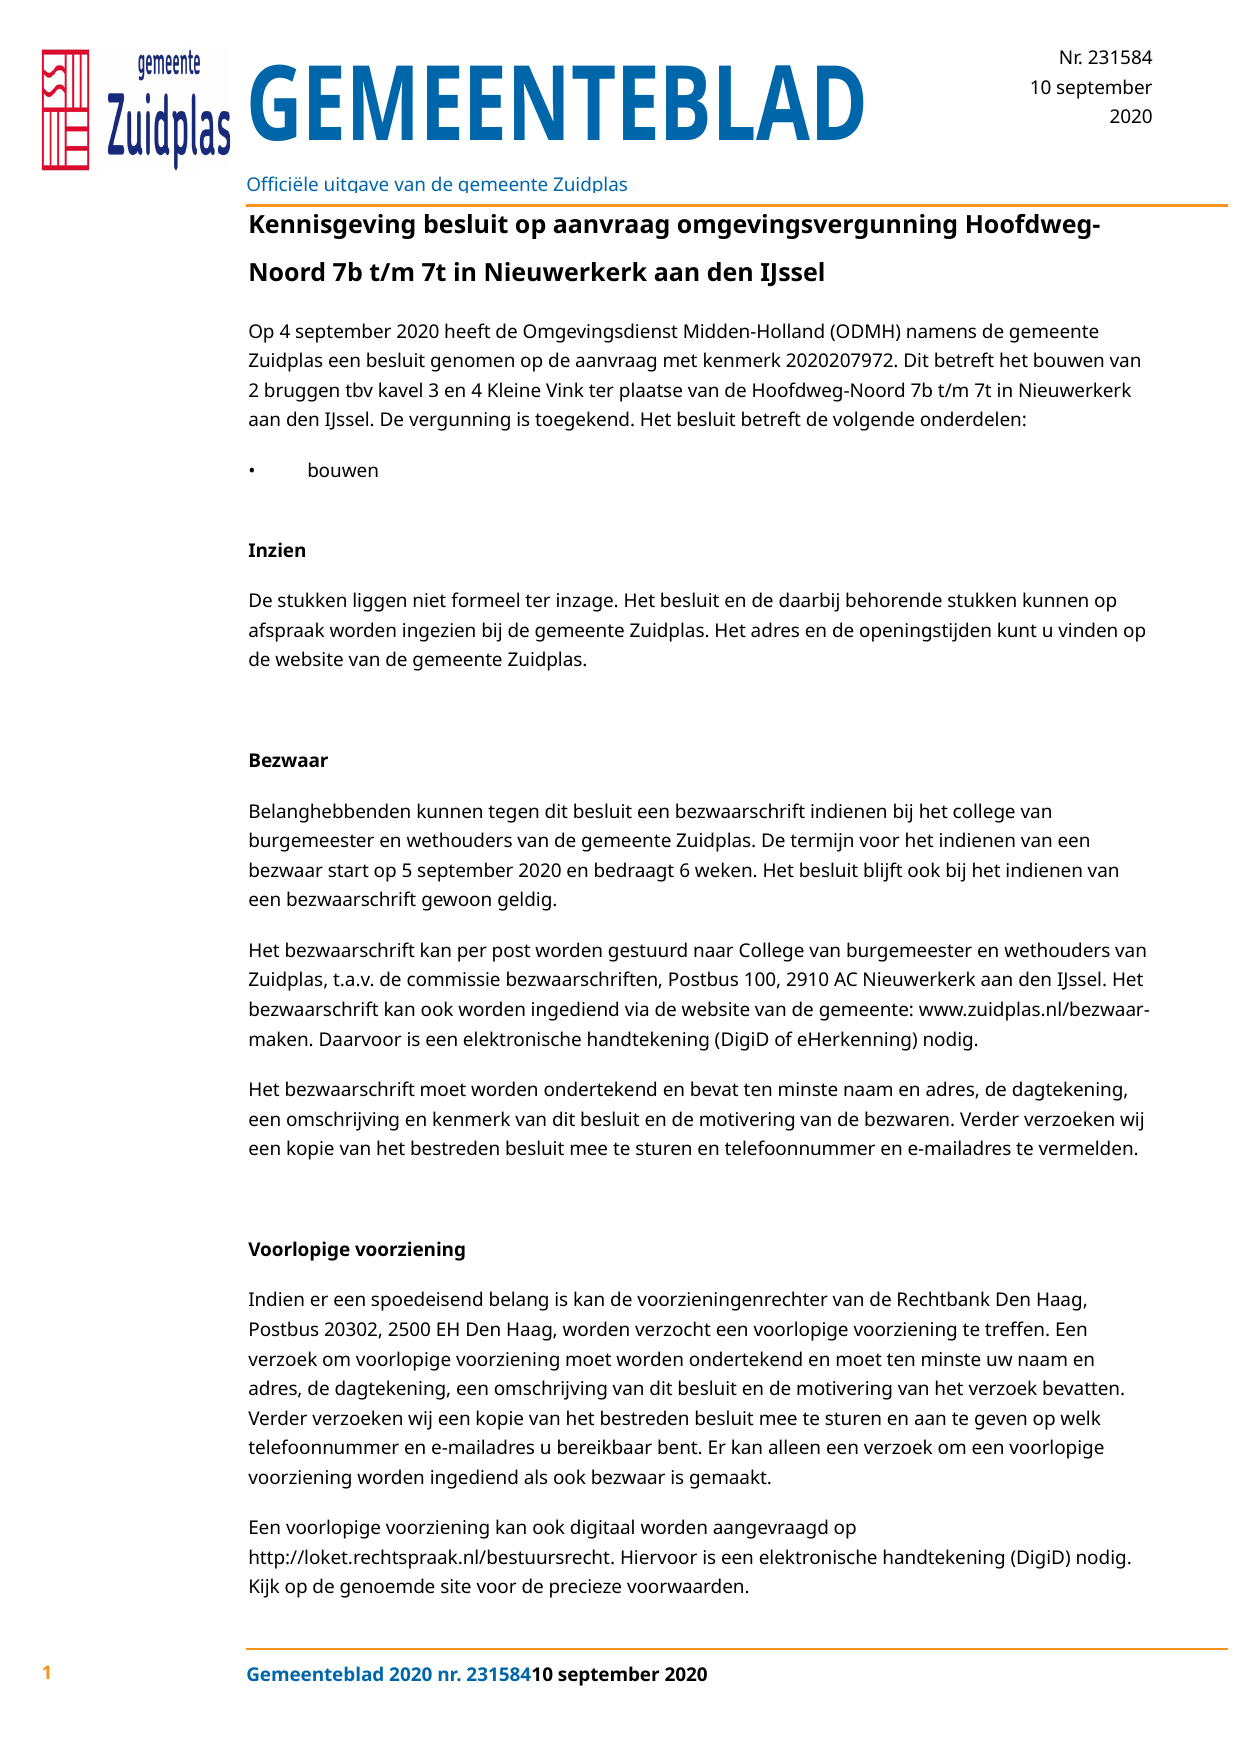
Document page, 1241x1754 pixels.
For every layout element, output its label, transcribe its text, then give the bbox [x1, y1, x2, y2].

text Indien er een spoedeisend belang is kan de voorzieningenrechter van de Rechtbank Den Haag, Postbus 20302, 2500 EH Den Haag, worden verzocht een voorlopige voorziening te treffen. Een verzoek om voorlopige voorziening moet worden ondertekend en moet ten minste uw naam en adres, de dagtekening, een omschrijving van dit besluit en de motivering van het verzoek bevatten. Verder verzoeken wij een kopie van het bestreden besluit mee te sturen en aan te geven op welk telefoonnummer en e-mailadres u bereikbaar bent. Er kan alleen een verzoek om een voorlopige voorziening worden ingediend als ook bezwaar is gemaakt. [248, 1287, 1152, 1490]
text Belanghebbenden kunnen tegen dit besluit een bezwaarschrift indienen bij het college van burgemeester en wethouders van de gemeente Zuidplas. De termijn voor het indienen van een bezwaar start op 5 september 2020 en bedraagt 6 weken. Het besluit blijft ook bij het indienen van een bezwaarschrift gewoon geldig. [248, 798, 1152, 912]
text De stukken liggen niet formeel ter inzage. Het besluit en de daarbij behorende stukken kunnen op afspraak worden ingezien bij de gemeente Zuidplas. Het adres en de openingstijden kunt u vinden op de website van de gemeente Zuidplas. [248, 587, 1152, 672]
picture [41, 47, 231, 172]
text Het bezwaarschrift moet worden ondertekend en bevat ten minste naam en adres, de dagtekening, een omschrijving en kenmerk van dit besluit en de motivering van de bezwaren. Verder verzoeken wij een kopie van het bestreden besluit mee te sturen en telefoonnummer en e-mailadres te vermelden. [248, 1076, 1152, 1161]
text Bezwaar [248, 747, 1152, 773]
list bouwen [248, 457, 1152, 483]
text Kennisgeving besluit op aanvraag omgevingsvergunning Hoofdweg-Noord 7b t/m 7t in Nieuwerkerk aan den IJssel [248, 207, 1152, 288]
text Voorlopige voorziening [248, 1236, 1152, 1262]
text Het bezwaarschrift kan per post worden gestuurd naar College van burgemeester en wethouders van Zuidplas, t.a.v. de commissie bezwaarschriften, Postbus 100, 2910 AC Nieuwerkerk aan den IJssel. Het bezwaarschrift kan ook worden ingediend via de website van de gemeente: www.zuidplas.nl/bezwaar-maken. Daarvoor is een elektronische handtekening (DigiD of eHerkenning) nodig. [248, 937, 1152, 1052]
text Op 4 september 2020 heeft de Omgevingsdienst Midden-Holland (ODMH) namens de gemeente Zuidplas een besluit genomen op de aanvraag met kenmerk 2020207972. Dit betreft het bouwen van 2 bruggen tbv kavel 3 en 4 Kleine Vink ter plaatse van de Hoofdweg-Noord 7b t/m 7t in Nieuwerkerk aan den IJssel. De vergunning is toegekend. Het besluit betreft de volgende onderdelen: [248, 318, 1152, 432]
text Inzien [248, 537, 1152, 563]
text Een voorlopige voorziening kan ook digitaal worden aangevraagd op http://loket.rechtspraak.nl/bestuursrecht. Hiervoor is een elektronische handtekening (DigiD) nodig. Kijk op de genoemde site voor de precieze voorwaarden. [248, 1514, 1152, 1599]
